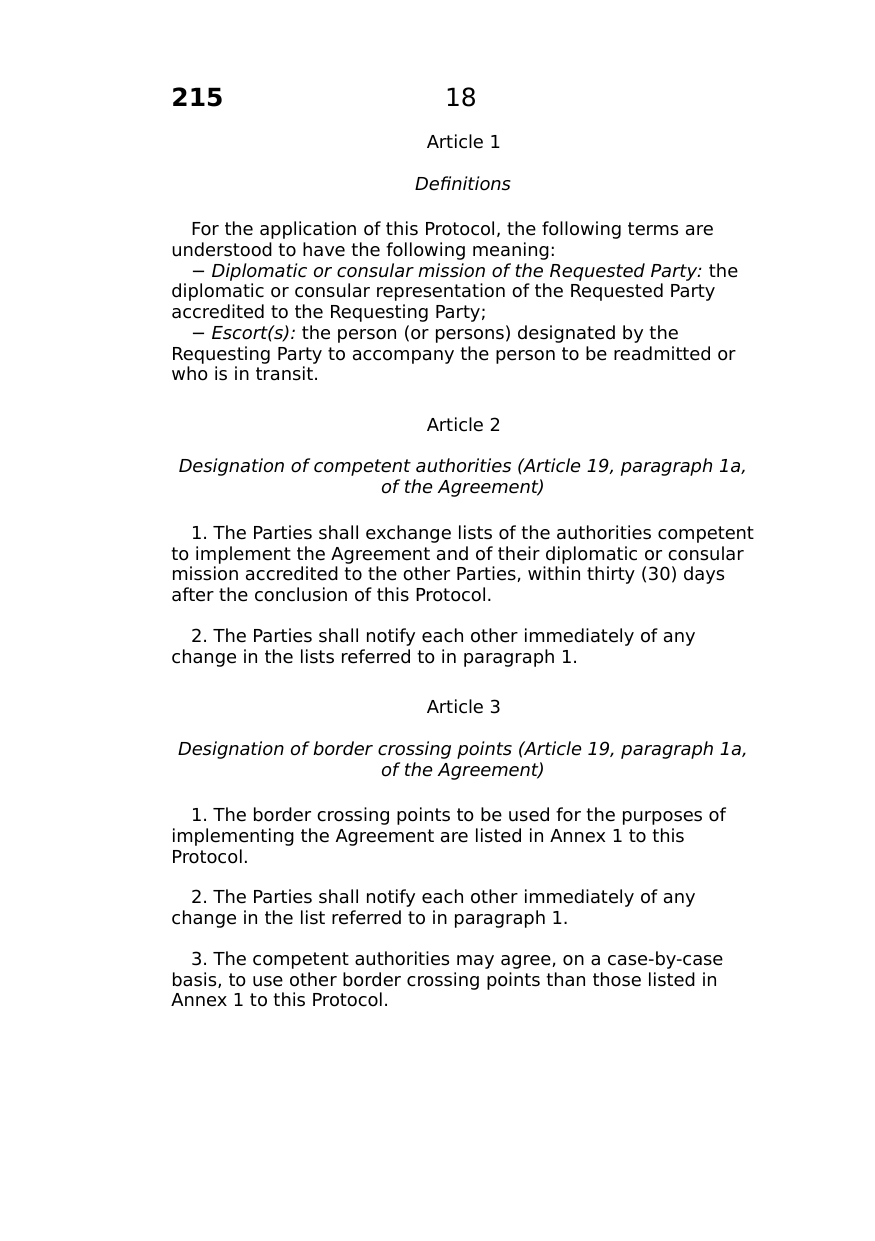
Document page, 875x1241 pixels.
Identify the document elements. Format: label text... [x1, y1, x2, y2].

text 2. The Parties shall notify each other immediately of any change in the lists referred to in paragraph 1. [171, 626, 756, 667]
text − Diplomatic or consular mission of the Requested Party: the diplomatic or consular representation of the Requested Party accredited to the Requesting Party; [171, 261, 756, 323]
text For the application of this Protocol, the following terms are understood to have the following meaning: [171, 219, 756, 261]
text 1. The border crossing points to be used for the purposes of implementing the Agreement are listed in Annex 1 to this Protocol. [171, 805, 756, 867]
text 3. The competent authorities may agree, on a case-by-case basis, to use other border crossing points than those listed in Annex 1 to this Protocol. [171, 949, 756, 1011]
subtitle Article 3 Designation of border crossing points (Article 19, paragraph 1a, of the Agreement) [171, 697, 756, 780]
text − Escort(s): the person (or persons) designated by the Requesting Party to accompany the person to be readmitted or who is in transit. [171, 323, 756, 385]
text 1. The Parties shall exchange lists of the authorities competent to implement the Agreement and of their diplomatic or consular mission accredited to the other Parties, within thirty (30) days after the conclusion of this Protocol. [171, 523, 756, 606]
text 2. The Parties shall notify each other immediately of any change in the list referred to in paragraph 1. [171, 887, 756, 929]
subtitle Article 2 Designation of competent authorities (Article 19, paragraph 1a, of the Agreement) [171, 415, 756, 498]
subtitle Article 1 Definitions [171, 132, 756, 194]
